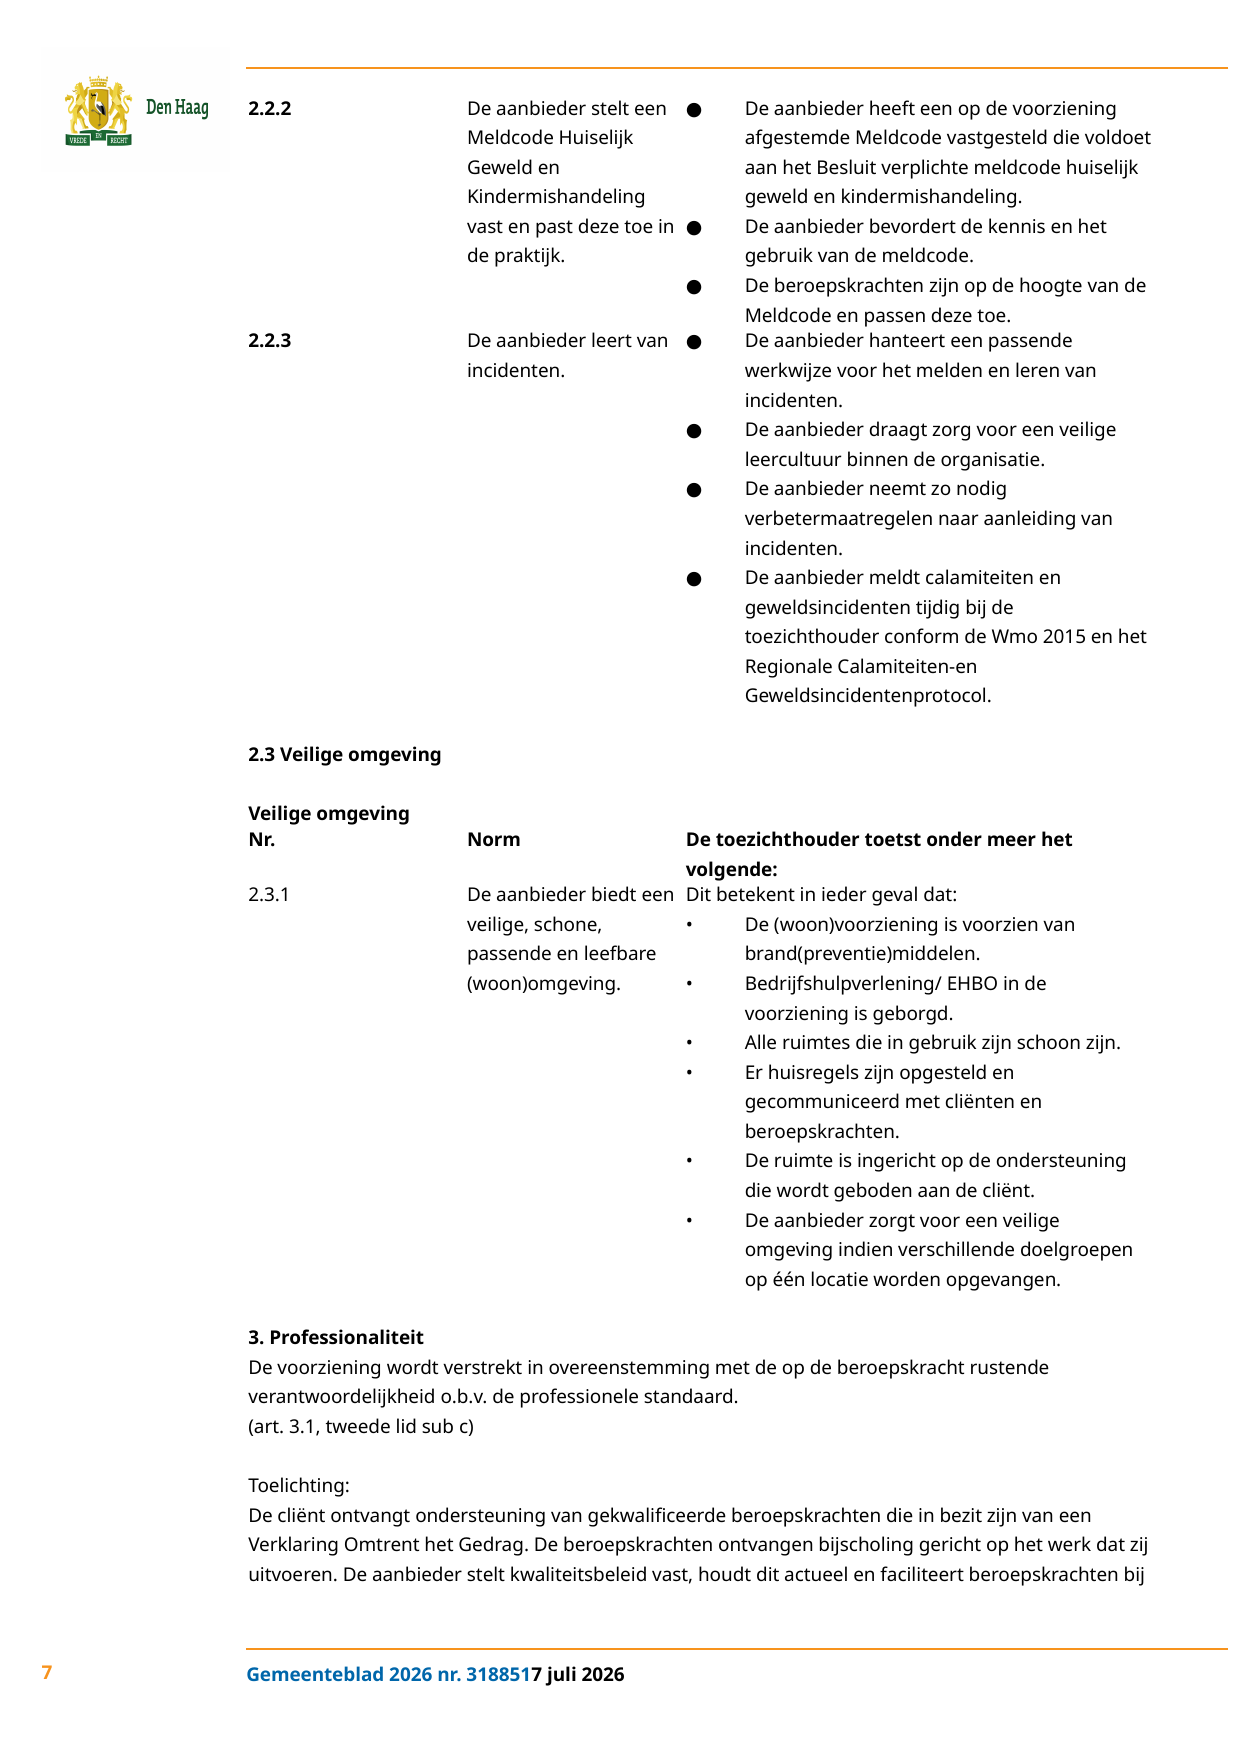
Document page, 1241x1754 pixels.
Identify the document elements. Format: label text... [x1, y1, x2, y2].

table_cell De aanbieder stelt een Meldcode Huiselijk Geweld en Kindermishandeling vast en past deze toe in de praktijk. [467, 95, 686, 328]
text 2.3 Veilige omgeving [248, 741, 1152, 767]
text (art. 3.1, tweede lid sub c) [248, 1413, 1152, 1439]
text De voorziening wordt verstrekt in overeenstemming met de op de beroepskracht rustende verantwoordelijkheid o.b.v. de professionele standaard. [248, 1354, 1152, 1409]
text Toelichting: [248, 1472, 1152, 1498]
table_cell De aanbieder heeft een op de voorziening afgestemde Meldcode vastgesteld die voldoet aan het Besluit verplichte meldcode huiselijk geweld en kindermishandeling. De aanbieder bevordert de kennis en het gebruik van de meldcode. De beroepskrachten zijn op de hoogte van de Meldcode en passen deze toe. [686, 95, 1152, 328]
text 3. Professionaliteit [248, 1324, 1152, 1350]
table_cell 2.3.1 [248, 881, 467, 1292]
table_cell 2.2.2 [248, 95, 467, 328]
picture [41, 47, 231, 172]
text De cliënt ontvangt ondersteuning van gekwalificeerde beroepskrachten die in bezit zijn van een Verklaring Omtrent het Gedrag. De beroepskrachten ontvangen bijscholing gericht op het werk dat zij uitvoeren. De aanbieder stelt kwaliteitsbeleid vast, houdt dit actueel en faciliteert beroepskrachten bij [248, 1502, 1152, 1587]
table_cell De toezichthouder toetst onder meer het volgende: [686, 826, 1152, 881]
table_cell Dit betekent in ieder geval dat: De (woon)voorziening is voorzien van brand(preventie)middelen. Bedrijfshulpverlening/ EHBO in de voorziening is geborgd. Alle ruimtes die in gebruik zijn schoon zijn. Er huisregels zijn opgesteld en gecommuniceerd met cliënten en beroepskrachten. De ruimte is ingericht op de ondersteuning die wordt geboden aan de cliënt. De aanbieder zorgt voor een veilige omgeving indien verschillende doelgroepen op één locatie worden opgevangen. [686, 881, 1152, 1292]
table_cell De aanbieder hanteert een passende werkwijze voor het melden en leren van incidenten. De aanbieder draagt zorg voor een veilige leercultuur binnen de organisatie. De aanbieder neemt zo nodig verbetermaatregelen naar aanleiding van incidenten. De aanbieder meldt calamiteiten en geweldsincidenten tijdig bij de toezichthouder conform de Wmo 2015 en het Regionale Calamiteiten-en Geweldsincidentenprotocol. [686, 328, 1152, 708]
table_cell Norm [467, 826, 686, 881]
table_header Veilige omgeving [248, 800, 1152, 826]
table_cell Nr. [248, 826, 467, 881]
table_cell 2.2.3 [248, 328, 467, 708]
table_cell De aanbieder leert van incidenten. [467, 328, 686, 708]
table_cell De aanbieder biedt een veilige, schone, passende en leefbare (woon)omgeving. [467, 881, 686, 1292]
